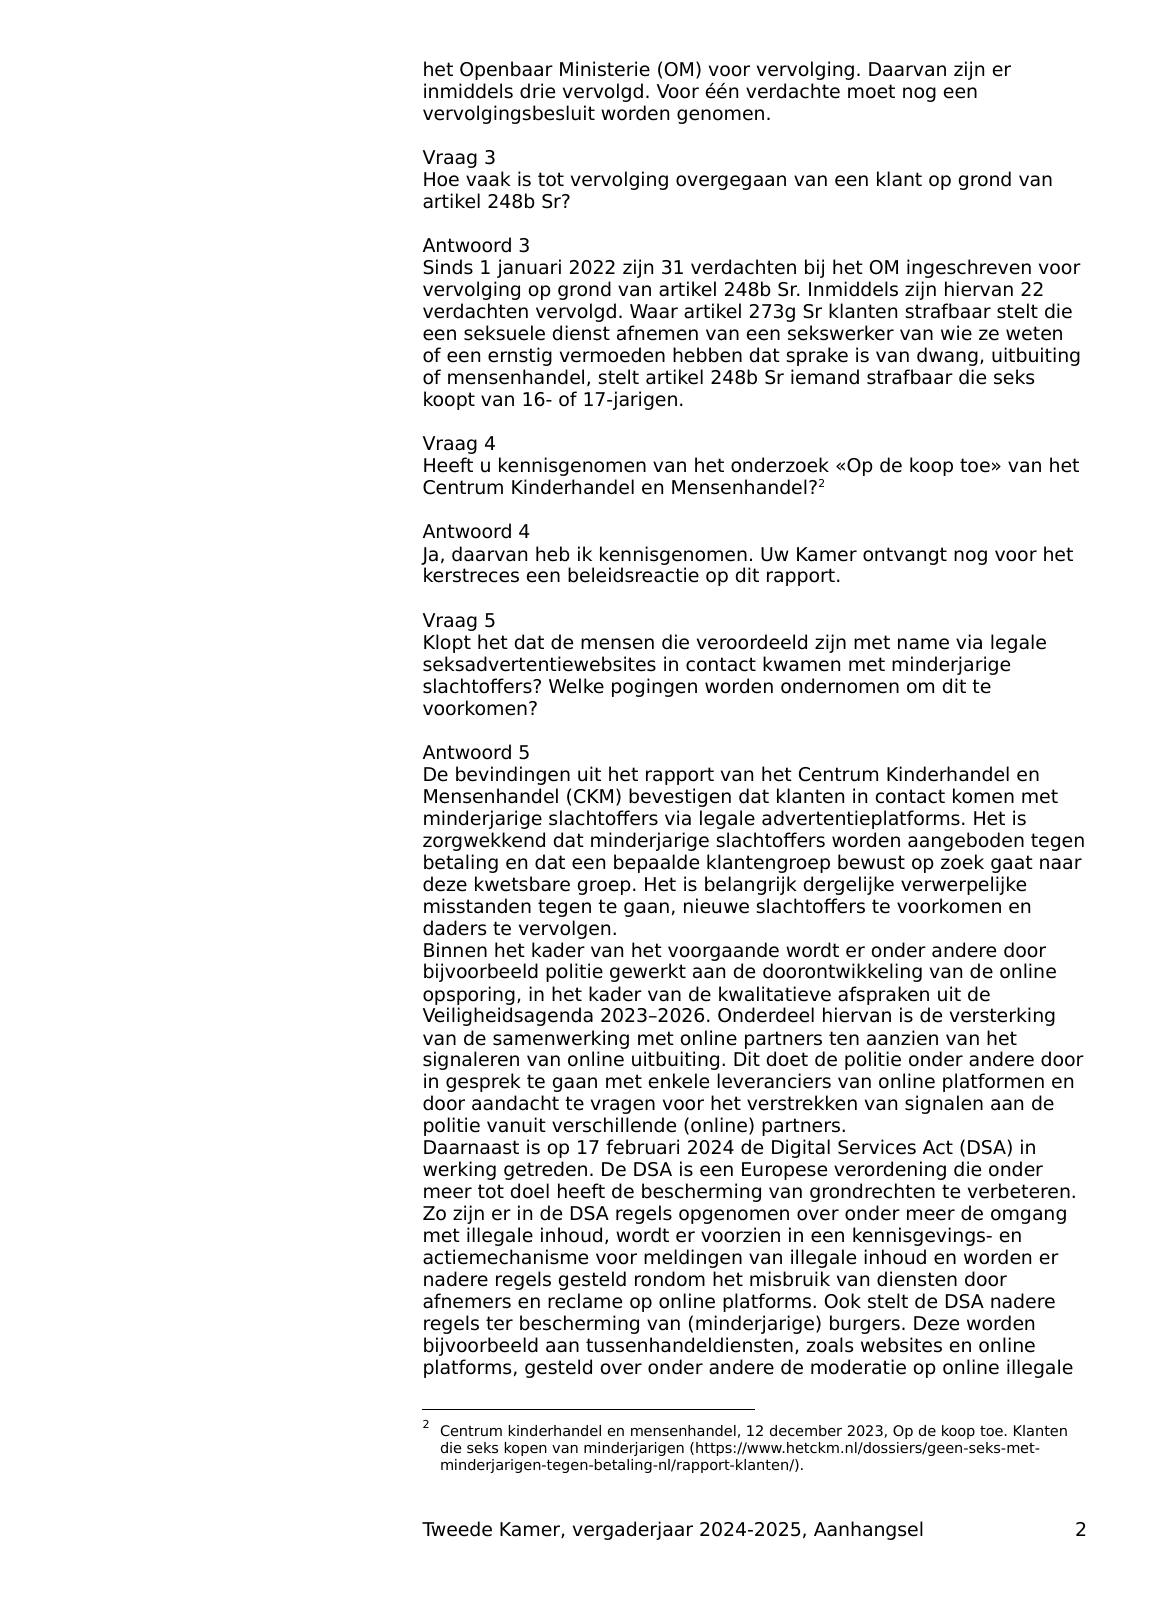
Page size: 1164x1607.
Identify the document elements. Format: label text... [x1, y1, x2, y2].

text Antwoord 5 [422, 742, 1087, 764]
text Vraag 4 [422, 433, 1087, 455]
text Heeft u kennisgenomen van het onderzoek «Op de koop toe» van het Centrum Kinderhandel en Mensenhandel? [422, 455, 1087, 499]
text Hoe vaak is tot vervolging overgegaan van een klant op grond van artikel 248b Sr? [422, 169, 1087, 213]
text Ja, daarvan heb ik kennisgenomen. Uw Kamer ontvangt nog voor het kerstreces een beleidsreactie op dit rapport. [422, 543, 1087, 587]
text Klopt het dat de mensen die veroordeeld zijn met name via legale seksadvertentiewebsites in contact kwamen met minderjarige slachtoffers? Welke pogingen worden ondernomen om dit te voorkomen? [422, 632, 1087, 719]
text Antwoord 3 [422, 235, 1087, 257]
text Centrum kinderhandel en mensenhandel, 12 december 2023, Op de koop toe. Klanten die seks kopen van minderjarigen (https://www.hetckm.nl/dossiers/geen-seks-met-minderjarigen-tegen-betaling-nl/rapport-klanten/). [422, 1418, 1087, 1474]
text Vraag 3 [422, 147, 1087, 169]
text Vraag 5 [422, 609, 1087, 632]
text Daarnaast is op 17 februari 2024 de Digital Services Act (DSA) in werking getreden. De DSA is een Europese verordening die onder meer tot doel heeft de bescherming van grondrechten te verbeteren. Zo zijn er in de DSA regels opgenomen over onder meer de omgang met illegale inhoud, wordt er voorzien in een kennisgevings- en actiemechanisme voor meldingen van illegale inhoud en worden er nadere regels gesteld rondom het misbruik van diensten door afnemers en reclame op online platforms. Ook stelt de DSA nadere regels ter bescherming van (minderjarige) burgers. Deze worden bijvoorbeeld aan tussenhandeldiensten, zoals websites en online platforms, gesteld over onder andere de moderatie op online illegale [422, 1137, 1087, 1379]
text Antwoord 4 [422, 521, 1087, 543]
text De bevindingen uit het rapport van het Centrum Kinderhandel en Mensenhandel (CKM) bevestigen dat klanten in contact komen met minderjarige slachtoffers via legale advertentieplatforms. Het is zorgwekkend dat minderjarige slachtoffers worden aangeboden tegen betaling en dat een bepaalde klantengroep bewust op zoek gaat naar deze kwetsbare groep. Het is belangrijk dergelijke verwerpelijke misstanden tegen te gaan, nieuwe slachtoffers te voorkomen en daders te vervolgen. [422, 764, 1087, 939]
text Binnen het kader van het voorgaande wordt er onder andere door bijvoorbeeld politie gewerkt aan de doorontwikkeling van de online opsporing, in het kader van de kwalitatieve afspraken uit de Veiligheidsagenda 2023–2026. Onderdeel hiervan is de versterking van de samenwerking met online partners ten aanzien van het signaleren van online uitbuiting. Dit doet de politie onder andere door in gesprek te gaan met enkele leveranciers van online platformen en door aandacht te vragen voor het verstrekken van signalen aan de politie vanuit verschillende (online) partners. [422, 939, 1087, 1137]
text Sinds 1 januari 2022 zijn 31 verdachten bij het OM ingeschreven voor vervolging op grond van artikel 248b Sr. Inmiddels zijn hiervan 22 verdachten vervolgd. Waar artikel 273g Sr klanten strafbaar stelt die een seksuele dienst afnemen van een sekswerker van wie ze weten of een ernstig vermoeden hebben dat sprake is van dwang, uitbuiting of mensenhandel, stelt artikel 248b Sr iemand strafbaar die seks koopt van 16- of 17-jarigen. [422, 257, 1087, 411]
text het Openbaar Ministerie (OM) voor vervolging. Daarvan zijn er inmiddels drie vervolgd. Voor één verdachte moet nog een vervolgingsbesluit worden genomen. [422, 59, 1087, 125]
